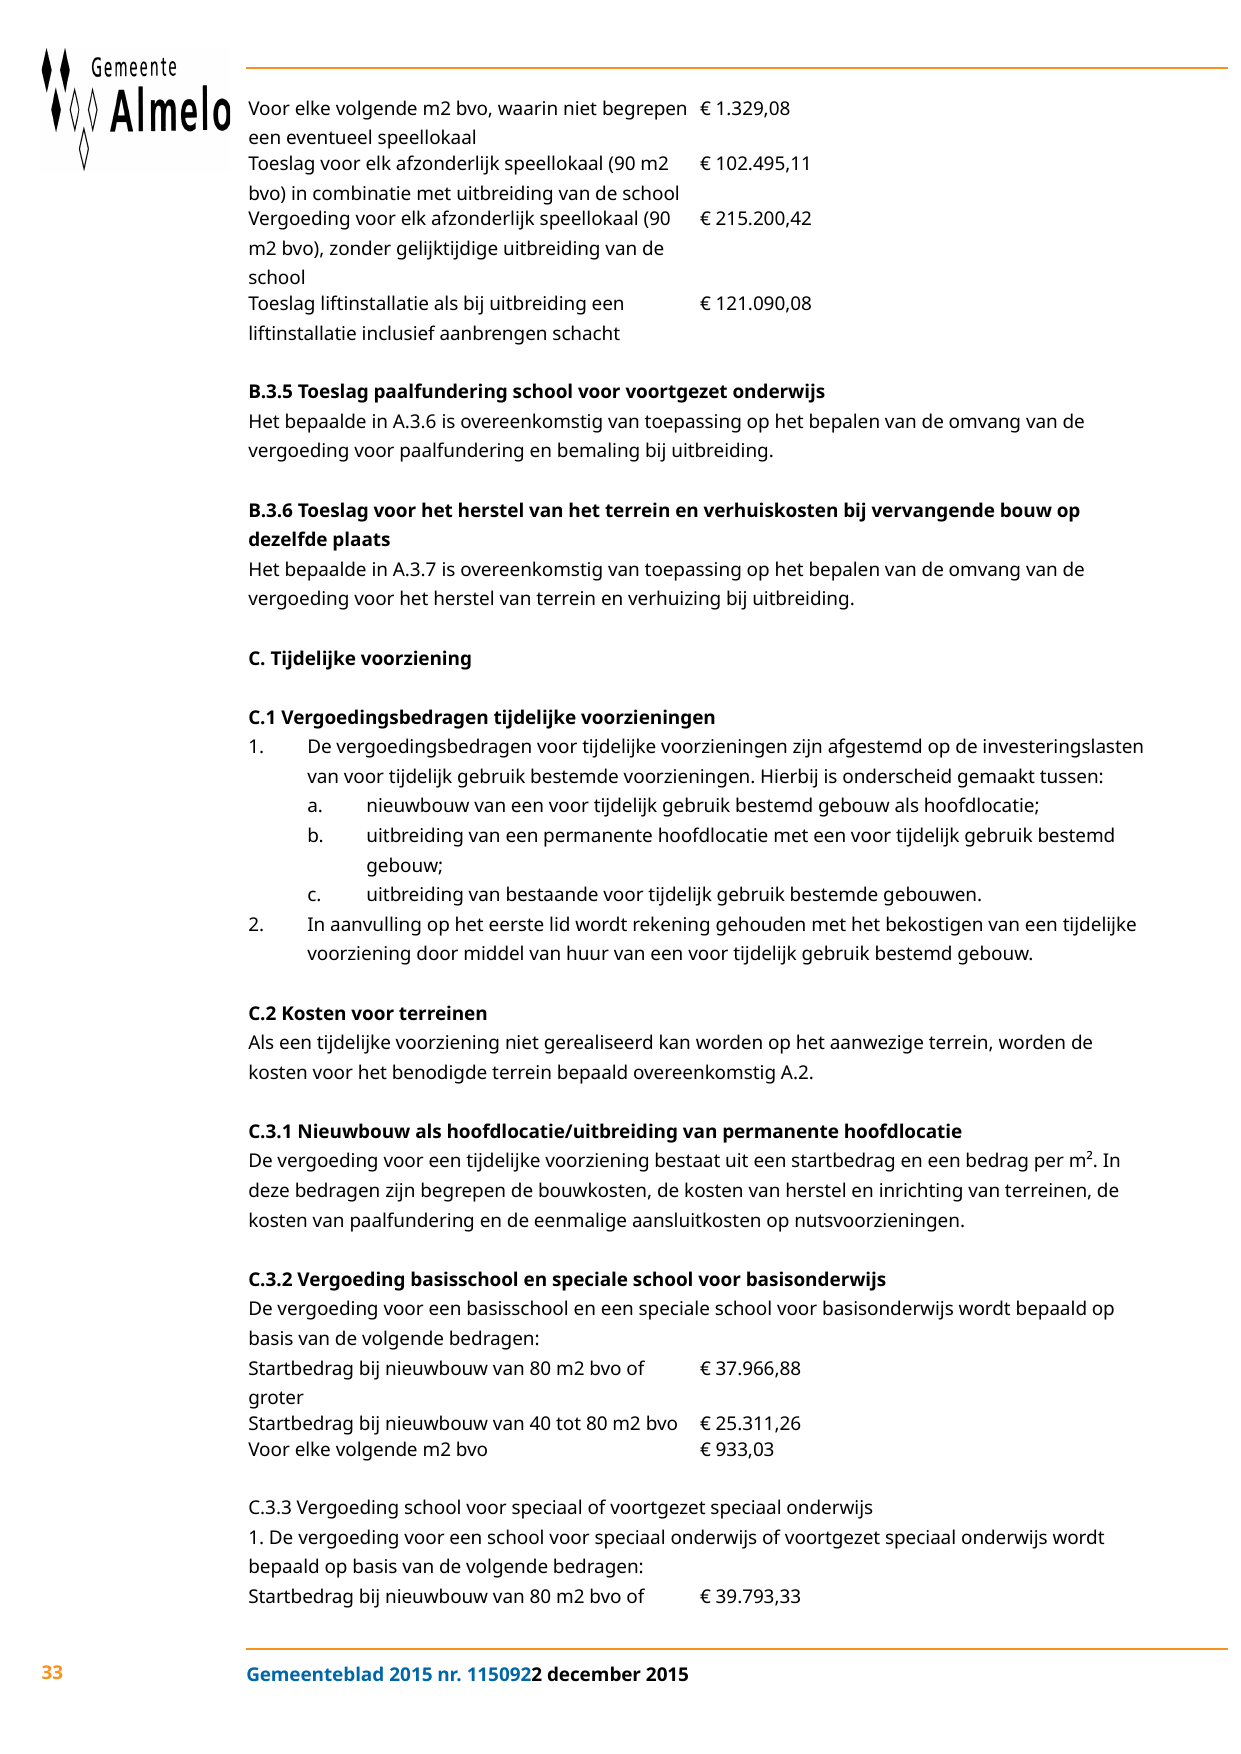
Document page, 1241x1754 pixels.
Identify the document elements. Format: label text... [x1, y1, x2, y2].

table_cell Toeslag voor elk afzonderlijk speellokaal (90 m2 bvo) in combinatie met uitbreiding van de school [248, 150, 700, 205]
table_cell € 215.200,42 [700, 205, 1152, 290]
text C.1 Vergoedingsbedragen tijdelijke voorzieningen [248, 704, 1152, 729]
text De vergoeding voor een basisschool en een speciale school voor basisonderwijs wordt bepaald op basis van de volgende bedragen: [248, 1296, 1152, 1351]
table_header Startbedrag bij nieuwbouw van 80 m2 bvo of groter [248, 1355, 700, 1410]
table_header Startbedrag bij nieuwbouw van 80 m2 bvo of [248, 1583, 700, 1609]
text C.3.2 Vergoeding basisschool en speciale school voor basisonderwijs [248, 1266, 1152, 1292]
list uitbreiding van bestaande voor tijdelijk gebruik bestemde gebouwen. [307, 881, 1152, 907]
list nieuwbouw van een voor tijdelijk gebruik bestemd gebouw als hoofdlocatie; [307, 793, 1152, 818]
table_cell € 102.495,11 [700, 150, 1152, 205]
table_cell € 933,03 [700, 1436, 1152, 1462]
table_cell Voor elke volgende m2 bvo [248, 1436, 700, 1462]
text Het bepaalde in A.3.7 is overeenkomstig van toepassing op het bepalen van de omvang van de vergoeding voor het herstel van terrein en verhuizing bij uitbreiding. [248, 556, 1152, 611]
text 1. De vergoeding voor een school voor speciaal onderwijs of voortgezet speciaal onderwijs wordt bepaald op basis van de volgende bedragen: [248, 1524, 1152, 1579]
text B.3.5 Toeslag paalfundering school voor voortgezet onderwijs [248, 378, 1152, 404]
table_cell Startbedrag bij nieuwbouw van 40 tot 80 m2 bvo [248, 1410, 700, 1436]
picture [41, 47, 231, 172]
table_cell € 25.311,26 [700, 1410, 1152, 1436]
text C. Tijdelijke voorziening [248, 645, 1152, 670]
table_cell Vergoeding voor elk afzonderlijk speellokaal (90 m2 bvo), zonder gelijktijdige uitbreiding van de school [248, 205, 700, 290]
table_header € 39.793,33 [700, 1583, 1152, 1609]
table_cell € 121.090,08 [700, 290, 1152, 346]
table_header € 37.966,88 [700, 1355, 1152, 1410]
text C.3.3 Vergoeding school voor speciaal of voortgezet speciaal onderwijs [248, 1494, 1152, 1520]
list uitbreiding van een permanente hoofdlocatie met een voor tijdelijk gebruik bestemd gebouw; [307, 822, 1152, 877]
text C.3.1 Nieuwbouw als hoofdlocatie/uitbreiding van permanente hoofdlocatie [248, 1118, 1152, 1144]
text Het bepaalde in A.3.6 is overeenkomstig van toepassing op het bepalen van de omvang van de vergoeding voor paalfundering en bemaling bij uitbreiding. [248, 408, 1152, 463]
text Als een tijdelijke voorziening niet gerealiseerd kan worden op het aanwezige terrein, worden de kosten voor het benodigde terrein bepaald overeenkomstig A.2. [248, 1029, 1152, 1084]
text B.3.6 Toeslag voor het herstel van het terrein en verhuiskosten bij vervangende bouw op dezelfde plaats [248, 497, 1152, 552]
table_cell Toeslag liftinstallatie als bij uitbreiding een liftinstallatie inclusief aanbrengen schacht [248, 290, 700, 346]
text De vergoeding voor een tijdelijke voorziening bestaat uit een startbedrag en een bedrag per m². In deze bedragen zijn begrepen de bouwkosten, de kosten van herstel en inrichting van terreinen, de kosten van paalfundering en de eenmalige aansluitkosten op nutsvoorzieningen. [248, 1148, 1152, 1232]
list In aanvulling op het eerste lid wordt rekening gehouden met het bekostigen van een tijdelijke voorziening door middel van huur van een voor tijdelijk gebruik bestemd gebouw. [248, 911, 1152, 966]
list De vergoedingsbedragen voor tijdelijke voorzieningen zijn afgestemd op de investeringslasten van voor tijdelijk gebruik bestemde voorzieningen. Hierbij is onderscheid gemaakt tussen: [248, 733, 1152, 789]
table_cell Voor elke volgende m2 bvo, waarin niet begrepen een eventueel speellokaal [248, 95, 700, 150]
text C.2 Kosten voor terreinen [248, 1000, 1152, 1025]
table_cell € 1.329,08 [700, 95, 1152, 150]
